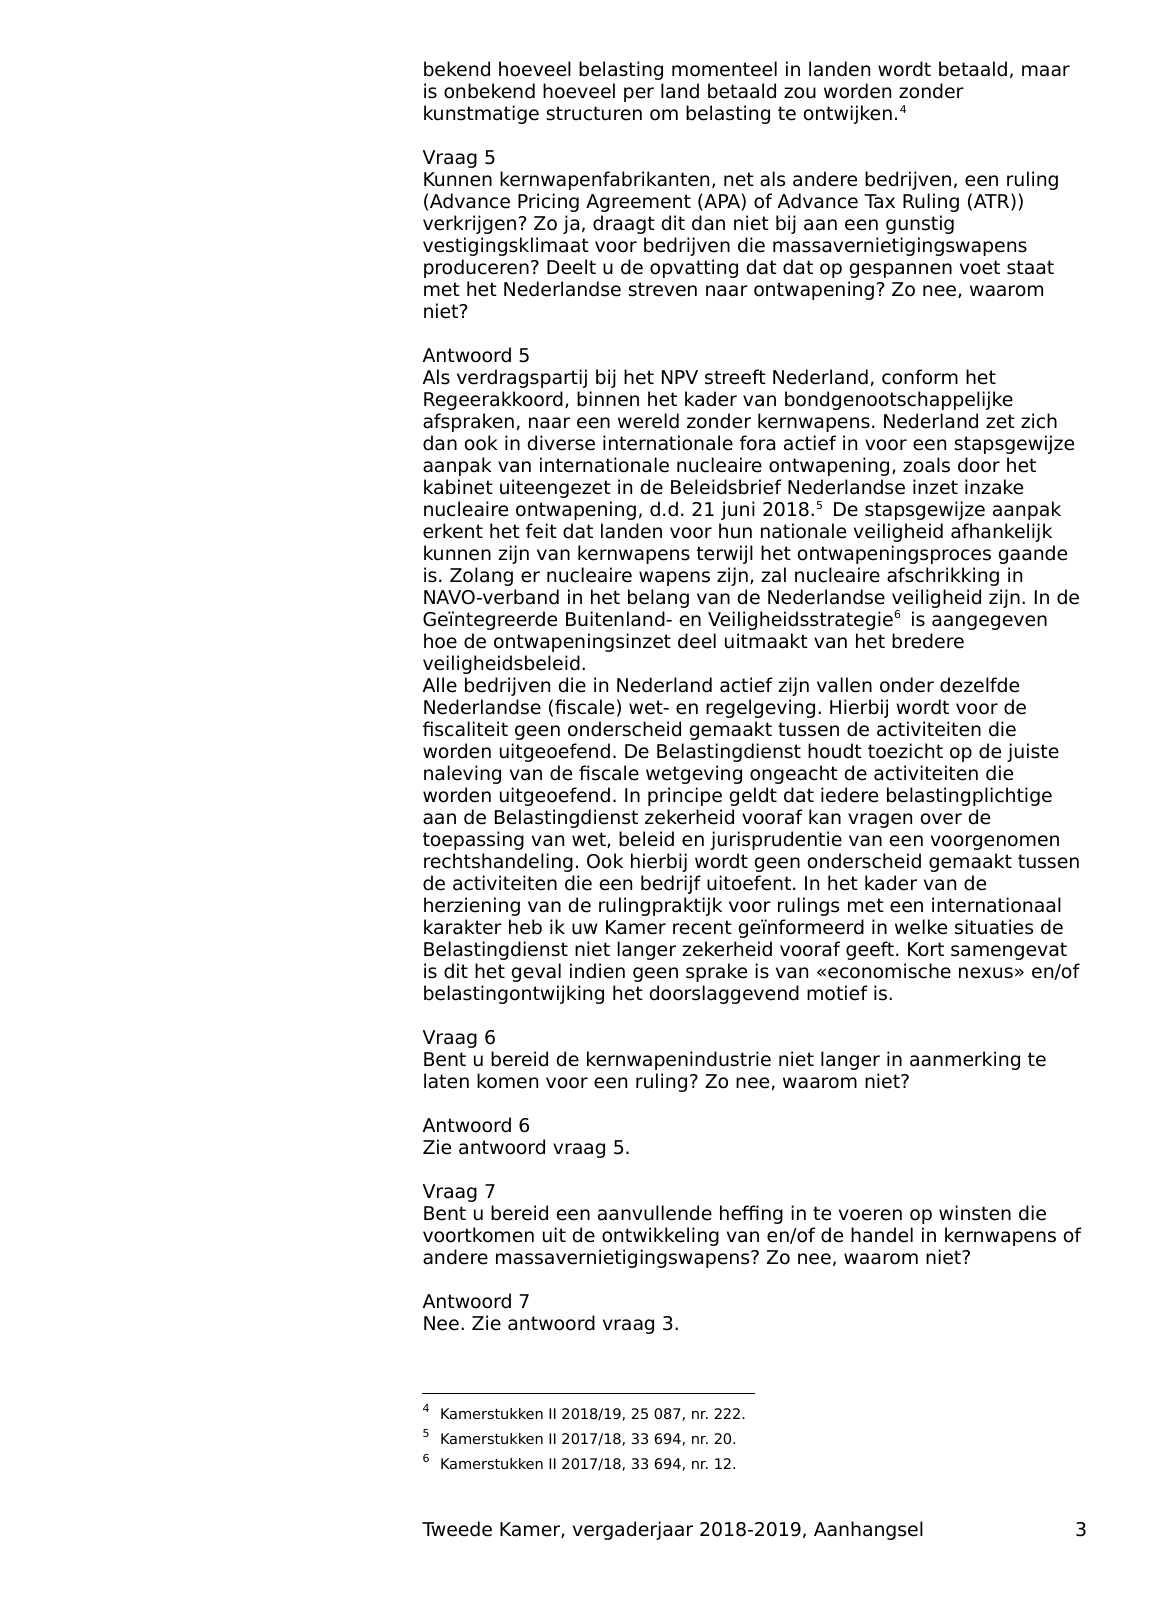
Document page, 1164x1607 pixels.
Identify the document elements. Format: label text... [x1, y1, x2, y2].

text Antwoord 7 [422, 1291, 1087, 1313]
text Als verdragspartij bij het NPV streeft Nederland, conform het Regeerakkoord, binnen het kader van bondgenootschappelijke afspraken, naar een wereld zonder kernwapens. Nederland zet zich dan ook in diverse internationale fora actief in voor een stapsgewijze aanpak van internationale nucleaire ontwapening, zoals door het kabinet uiteengezet in de Beleidsbrief Nederlandse inzet inzake nucleaire ontwapening, d.d. 21 juni 2018. De stapsgewijze aanpak erkent het feit dat landen voor hun nationale veiligheid afhankelijk kunnen zijn van kernwapens terwijl het ontwapeningsproces gaande is. Zolang er nucleaire wapens zijn, zal nucleaire afschrikking in NAVO-verband in het belang van de Nederlandse veiligheid zijn. In de Geïntegreerde Buitenland- en Veiligheidsstrategie is aangegeven hoe de ontwapeningsinzet deel uitmaakt van het bredere veiligheidsbeleid. [422, 367, 1087, 675]
text Nee. Zie antwoord vraag 3. [422, 1313, 1087, 1335]
text Bent u bereid een aanvullende heffing in te voeren op winsten die voortkomen uit de ontwikkeling van en/of de handel in kernwapens of andere massavernietigingswapens? Zo nee, waarom niet? [422, 1203, 1087, 1269]
text bekend hoeveel belasting momenteel in landen wordt betaald, maar is onbekend hoeveel per land betaald zou worden zonder kunstmatige structuren om belasting te ontwijken. [422, 59, 1087, 125]
text Bent u bereid de kernwapenindustrie niet langer in aanmerking te laten komen voor een ruling? Zo nee, waarom niet? [422, 1049, 1087, 1093]
text Kamerstukken II 2018/19, 25 087, nr. 222. [422, 1402, 1087, 1424]
text Vraag 7 [422, 1181, 1087, 1203]
text Zie antwoord vraag 5. [422, 1137, 1087, 1159]
text Antwoord 5 [422, 345, 1087, 367]
text Antwoord 6 [422, 1115, 1087, 1137]
text Kamerstukken II 2017/18, 33 694, nr. 20. [422, 1427, 1087, 1449]
text Vraag 5 [422, 147, 1087, 169]
text Kunnen kernwapenfabrikanten, net als andere bedrijven, een ruling (Advance Pricing Agreement (APA) of Advance Tax Ruling (ATR)) verkrijgen? Zo ja, draagt dit dan niet bij aan een gunstig vestigingsklimaat voor bedrijven die massavernietigingswapens produceren? Deelt u de opvatting dat dat op gespannen voet staat met het Nederlandse streven naar ontwapening? Zo nee, waarom niet? [422, 169, 1087, 323]
text Kamerstukken II 2017/18, 33 694, nr. 12. [422, 1452, 1087, 1474]
text Alle bedrijven die in Nederland actief zijn vallen onder dezelfde Nederlandse (fiscale) wet- en regelgeving. Hierbij wordt voor de fiscaliteit geen onderscheid gemaakt tussen de activiteiten die worden uitgeoefend. De Belastingdienst houdt toezicht op de juiste naleving van de fiscale wetgeving ongeacht de activiteiten die worden uitgeoefend. In principe geldt dat iedere belastingplichtige aan de Belastingdienst zekerheid vooraf kan vragen over de toepassing van wet, beleid en jurisprudentie van een voorgenomen rechtshandeling. Ook hierbij wordt geen onderscheid gemaakt tussen de activiteiten die een bedrijf uitoefent. In het kader van de herziening van de rulingpraktijk voor rulings met een internationaal karakter heb ik uw Kamer recent geïnformeerd in welke situaties de Belastingdienst niet langer zekerheid vooraf geeft. Kort samengevat is dit het geval indien geen sprake is van «economische nexus» en/of belastingontwijking het doorslaggevend motief is. [422, 675, 1087, 1004]
text Vraag 6 [422, 1027, 1087, 1049]
